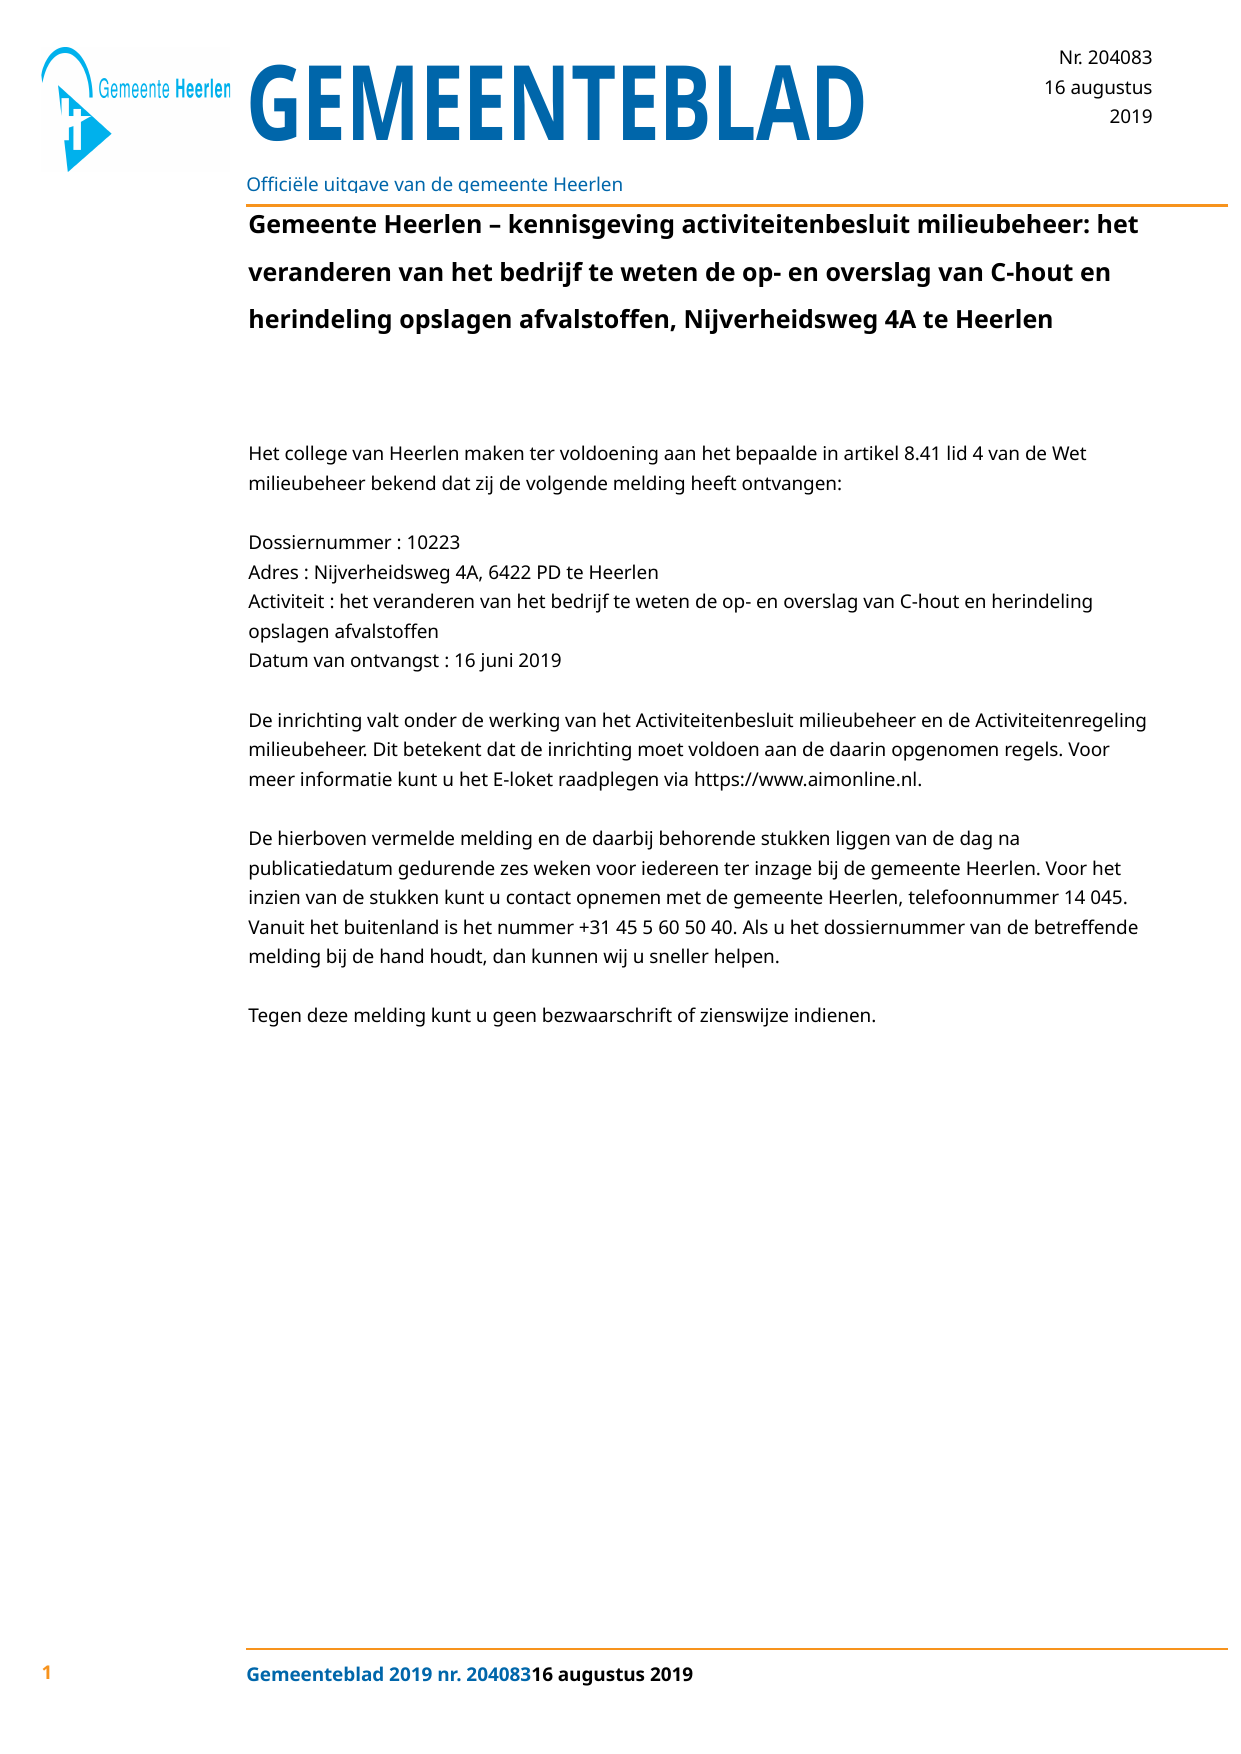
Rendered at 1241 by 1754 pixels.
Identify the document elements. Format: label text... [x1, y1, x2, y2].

text Het college van Heerlen maken ter voldoening aan het bepaalde in artikel 8.41 lid 4 van de Wet milieubeheer bekend dat zij de volgende melding heeft ontvangen: [248, 441, 1152, 496]
text Tegen deze melding kunt u geen bezwaarschrift of zienswijze indienen. [248, 1003, 1152, 1028]
text De inrichting valt onder de werking van het Activiteitenbesluit milieubeheer en de Activiteitenregeling milieubeheer. Dit betekent dat de inrichting moet voldoen aan de daarin opgenomen regels. Voor meer informatie kunt u het E-loket raadplegen via https://www.aimonline.nl. [248, 707, 1152, 792]
picture [41, 47, 58, 70]
text De hierboven vermelde melding en de daarbij behorende stukken liggen van de dag na publicatiedatum gedurende zes weken voor iedereen ter inzage bij de gemeente Heerlen. Voor het inzien van de stukken kunt u contact opnemen met de gemeente Heerlen, telefoonnummer 14 045. Vanuit het buitenland is het nummer +31 45 5 60 50 40. Als u het dossiernummer van de betreffende melding bij de hand houdt, dan kunnen wij u sneller helpen. [248, 825, 1152, 969]
text Adres : Nijverheidsweg 4A, 6422 PD te Heerlen [248, 559, 1152, 584]
text Activiteit : het veranderen van het bedrijf te weten de op- en overslag van C-hout en herindeling opslagen afvalstoffen [248, 588, 1152, 644]
text Dossiernummer : 10223 [248, 529, 1152, 555]
text Gemeente Heerlen – kennisgeving activiteitenbesluit milieubeheer: het veranderen van het bedrijf te weten de op- en overslag van C-hout en herindeling opslagen afvalstoffen, Nijverheidsweg 4A te Heerlen [248, 207, 1152, 336]
text Datum van ontvangst : 16 juni 2019 [248, 648, 1152, 673]
picture [41, 47, 231, 172]
